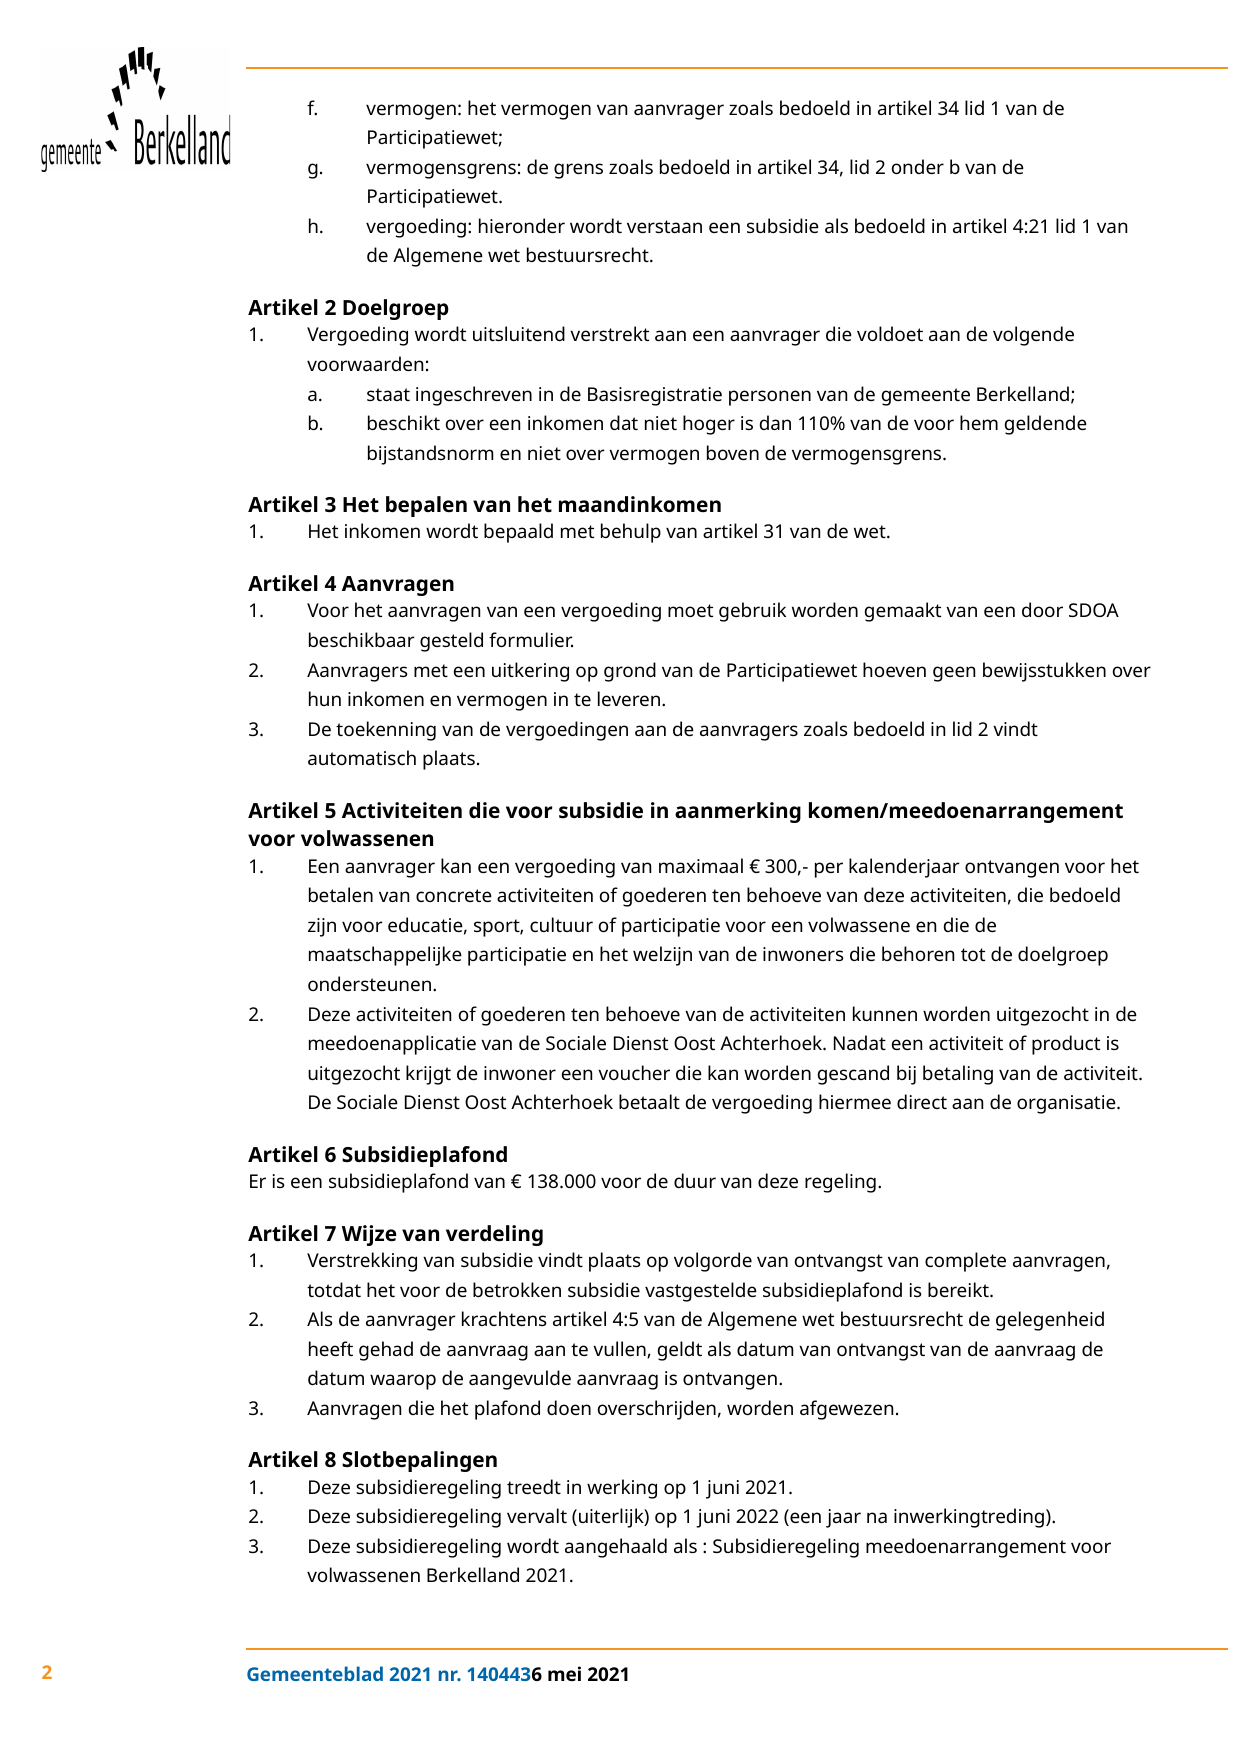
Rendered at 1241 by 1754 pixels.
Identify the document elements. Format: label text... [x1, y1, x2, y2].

list vermogen: het vermogen van aanvrager zoals bedoeld in artikel 34 lid 1 van de Participatiewet; [307, 95, 1152, 150]
list Vergoeding wordt uitsluitend verstrekt aan een aanvrager die voldoet aan de volgende voorwaarden: [248, 322, 1152, 377]
list Deze subsidieregeling treedt in werking op 1 juni 2021. [248, 1474, 1152, 1500]
list beschikt over een inkomen dat niet hoger is dan 110% van de voor hem geldende bijstandsnorm en niet over vermogen boven de vermogensgrens. [307, 410, 1152, 466]
list Deze subsidieregeling wordt aangehaald als : Subsidieregeling meedoenarrangement voor volwassenen Berkelland 2021. [248, 1533, 1152, 1588]
list Een aanvrager kan een vergoeding van maximaal € 300,- per kalenderjaar ontvangen voor het betalen van concrete activiteiten of goederen ten behoeve van deze activiteiten, die bedoeld zijn voor educatie, sport, cultuur of participatie voor een volwassene en die de maatschappelijke participatie en het welzijn van de inwoners die behoren tot de doelgroep ondersteunen. [248, 853, 1152, 997]
list Als de aanvrager krachtens artikel 4:5 van de Algemene wet bestuursrecht de gelegenheid heeft gehad de aanvraag aan te vullen, geldt als datum van ontvangst van de aanvraag de datum waarop de aangevulde aanvraag is ontvangen. [248, 1306, 1152, 1391]
text Artikel 8 Slotbepalingen [248, 1446, 1152, 1474]
text Er is een subsidieplafond van € 138.000 voor de duur van deze regeling. [248, 1168, 1152, 1194]
list Aanvragers met een uitkering op grond van de Participatiewet hoeven geen bewijsstukken over hun inkomen en vermogen in te leveren. [248, 657, 1152, 712]
text Artikel 3 Het bepalen van het maandinkomen [248, 490, 1152, 519]
list Aanvragen die het plafond doen overschrijden, worden afgewezen. [248, 1395, 1152, 1421]
list Voor het aanvragen van een vergoeding moet gebruik worden gemaakt van een door SDOA beschikbaar gesteld formulier. [248, 598, 1152, 653]
list Deze subsidieregeling vervalt (uiterlijk) op 1 juni 2022 (een jaar na inwerkingtreding). [248, 1503, 1152, 1529]
list vergoeding: hieronder wordt verstaan een subsidie als bedoeld in artikel 4:21 lid 1 van de Algemene wet bestuursrecht. [307, 213, 1152, 268]
text Artikel 7 Wijze van verdeling [248, 1219, 1152, 1247]
list Deze activiteiten of goederen ten behoeve van de activiteiten kunnen worden uitgezocht in de meedoenapplicatie van de Sociale Dienst Oost Achterhoek. Nadat een activiteit of product is uitgezocht krijgt de inwoner een voucher die kan worden gescand bij betaling van de activiteit. De Sociale Dienst Oost Achterhoek betaalt de vergoeding hiermee direct aan de organisatie. [248, 1001, 1152, 1115]
text Artikel 4 Aanvragen [248, 569, 1152, 598]
list Verstrekking van subsidie vindt plaats op volgorde van ontvangst van complete aanvragen, totdat het voor de betrokken subsidie vastgestelde subsidieplafond is bereikt. [248, 1247, 1152, 1302]
picture [41, 47, 231, 172]
list De toekenning van de vergoedingen aan de aanvragers zoals bedoeld in lid 2 vindt automatisch plaats. [248, 716, 1152, 771]
text Artikel 2 Doelgroep [248, 293, 1152, 322]
text Artikel 6 Subsidieplafond [248, 1140, 1152, 1168]
list vermogensgrens: de grens zoals bedoeld in artikel 34, lid 2 onder b van de Participatiewet. [307, 154, 1152, 209]
text Artikel 5 Activiteiten die voor subsidie in aanmerking komen/meedoenarrangement voor volwassenen [248, 796, 1152, 853]
list staat ingeschreven in de Basisregistratie personen van de gemeente Berkelland; [307, 381, 1152, 406]
list Het inkomen wordt bepaald met behulp van artikel 31 van de wet. [248, 519, 1152, 544]
